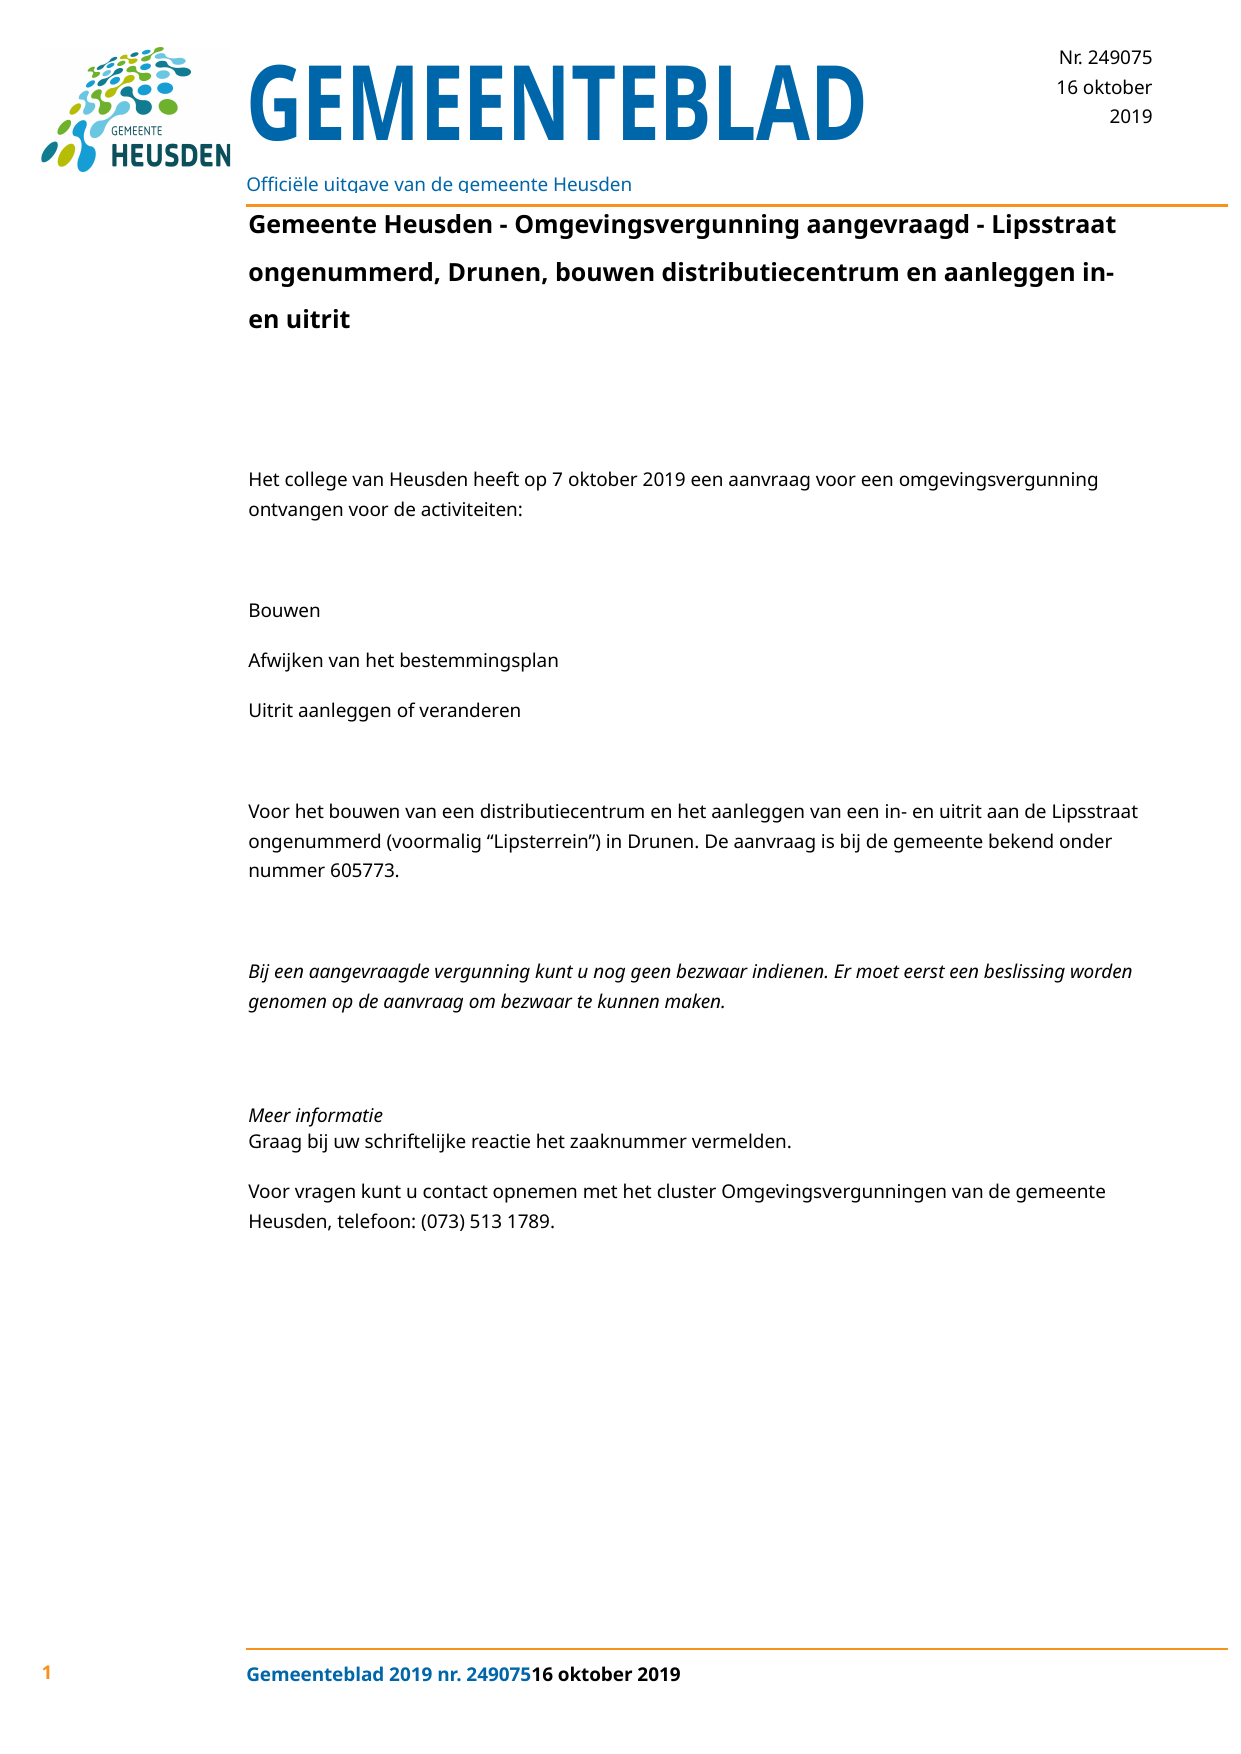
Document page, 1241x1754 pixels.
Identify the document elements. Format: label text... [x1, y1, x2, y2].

text Graag bij uw schriftelijke reactie het zaaknummer vermelden. [248, 1128, 1152, 1154]
text Voor het bouwen van een distributiecentrum en het aanleggen van een in- en uitrit aan de Lipsstraat ongenummerd (voormalig “Lipsterrein”) in Drunen. De aanvraag is bij de gemeente bekend onder nummer 605773. [248, 798, 1152, 883]
text Gemeente Heusden - Omgevingsvergunning aangevraagd - Lipsstraat ongenummerd, Drunen, bouwen distributiecentrum en aanleggen in- en uitrit [248, 207, 1152, 336]
text Meer informatie [248, 1102, 1152, 1128]
text Het college van Heusden heeft op 7 oktober 2019 een aanvraag voor een omgevingsvergunning ontvangen voor de activiteiten: [248, 466, 1152, 522]
text Bij een aangevraagde vergunning kunt u nog geen bezwaar indienen. Er moet eerst een beslissing worden genomen op de aanvraag om bezwaar te kunnen maken. [248, 958, 1152, 1014]
text Bouwen [248, 597, 1152, 622]
picture [41, 47, 231, 172]
text Afwijken van het bestemmingsplan [248, 647, 1152, 673]
text Voor vragen kunt u contact opnemen met het cluster Omgevingsvergunningen van de gemeente Heusden, telefoon: (073) 513 1789. [248, 1178, 1152, 1234]
text Uitrit aanleggen of veranderen [248, 698, 1152, 723]
